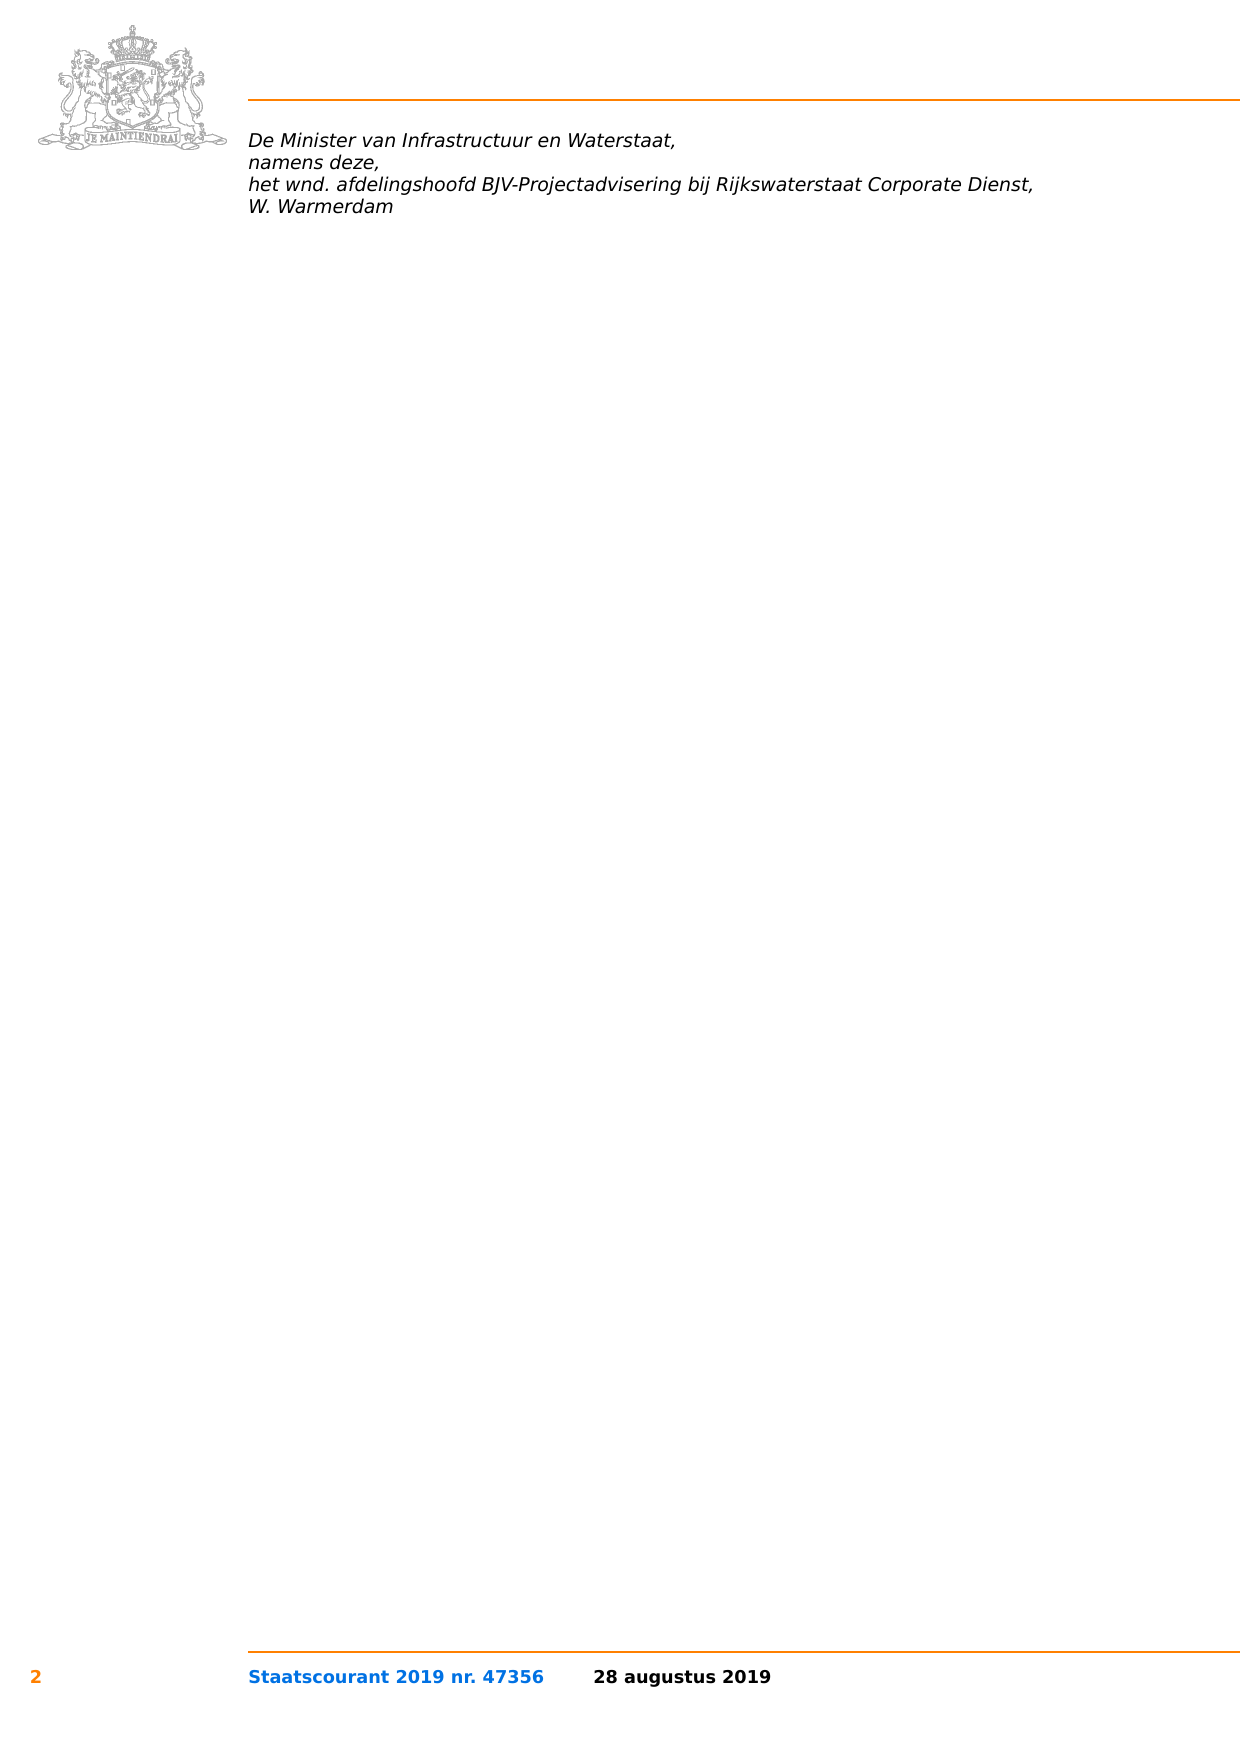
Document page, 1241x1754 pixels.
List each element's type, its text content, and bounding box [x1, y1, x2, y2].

picture [38, 25, 227, 150]
text De Minister van Infrastructuur en Waterstaat, namens deze, het wnd. afdelingshoofd BJV-Projectadvisering bij Rijkswaterstaat Corporate Dienst, W. Warmerdam [248, 130, 1163, 218]
